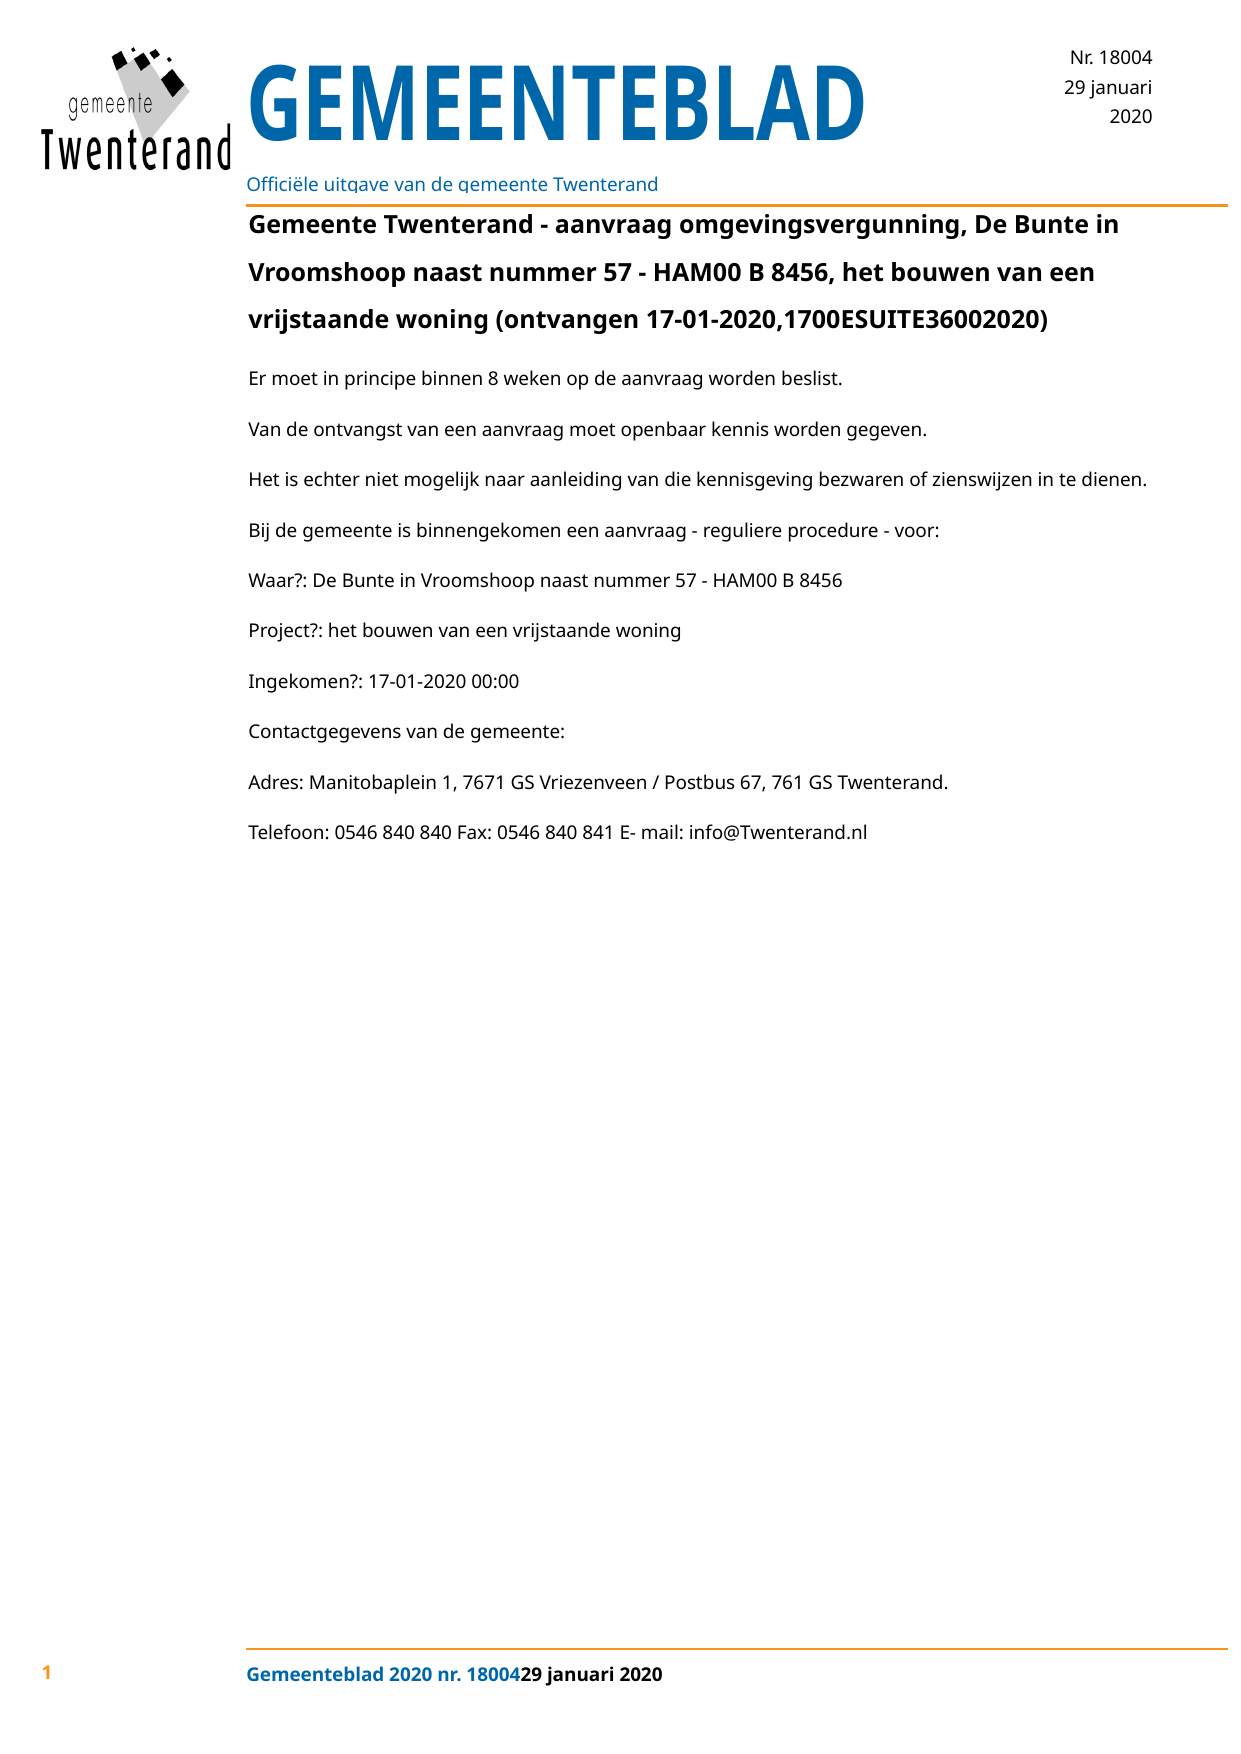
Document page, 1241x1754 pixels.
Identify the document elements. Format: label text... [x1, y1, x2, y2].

text Bij de gemeente is binnengekomen een aanvraag - reguliere procedure - voor: [248, 517, 1152, 542]
text Van de ontvangst van een aanvraag moet openbaar kennis worden gegeven. [248, 416, 1152, 442]
text Project?: het bouwen van een vrijstaande woning [248, 618, 1152, 643]
picture [41, 47, 231, 172]
text Contactgegevens van de gemeente: [248, 718, 1152, 744]
text Gemeente Twenterand - aanvraag omgevingsvergunning, De Bunte in Vroomshoop naast nummer 57 - HAM00 B 8456, het bouwen van een vrijstaande woning (ontvangen 17-01-2020,1700ESUITE36002020) [248, 207, 1152, 336]
text Er moet in principe binnen 8 weken op de aanvraag worden beslist. [248, 366, 1152, 391]
text Ingekomen?: 17-01-2020 00:00 [248, 668, 1152, 694]
text Het is echter niet mogelijk naar aanleiding van die kennisgeving bezwaren of zienswijzen in te dienen. [248, 466, 1152, 492]
text Waar?: De Bunte in Vroomshoop naast nummer 57 - HAM00 B 8456 [248, 567, 1152, 593]
text Adres: Manitobaplein 1, 7671 GS Vriezenveen / Postbus 67, 761 GS Twenterand. [248, 769, 1152, 794]
text Telefoon: 0546 840 840 Fax: 0546 840 841 E- mail: info@Twenterand.nl [248, 819, 1152, 845]
